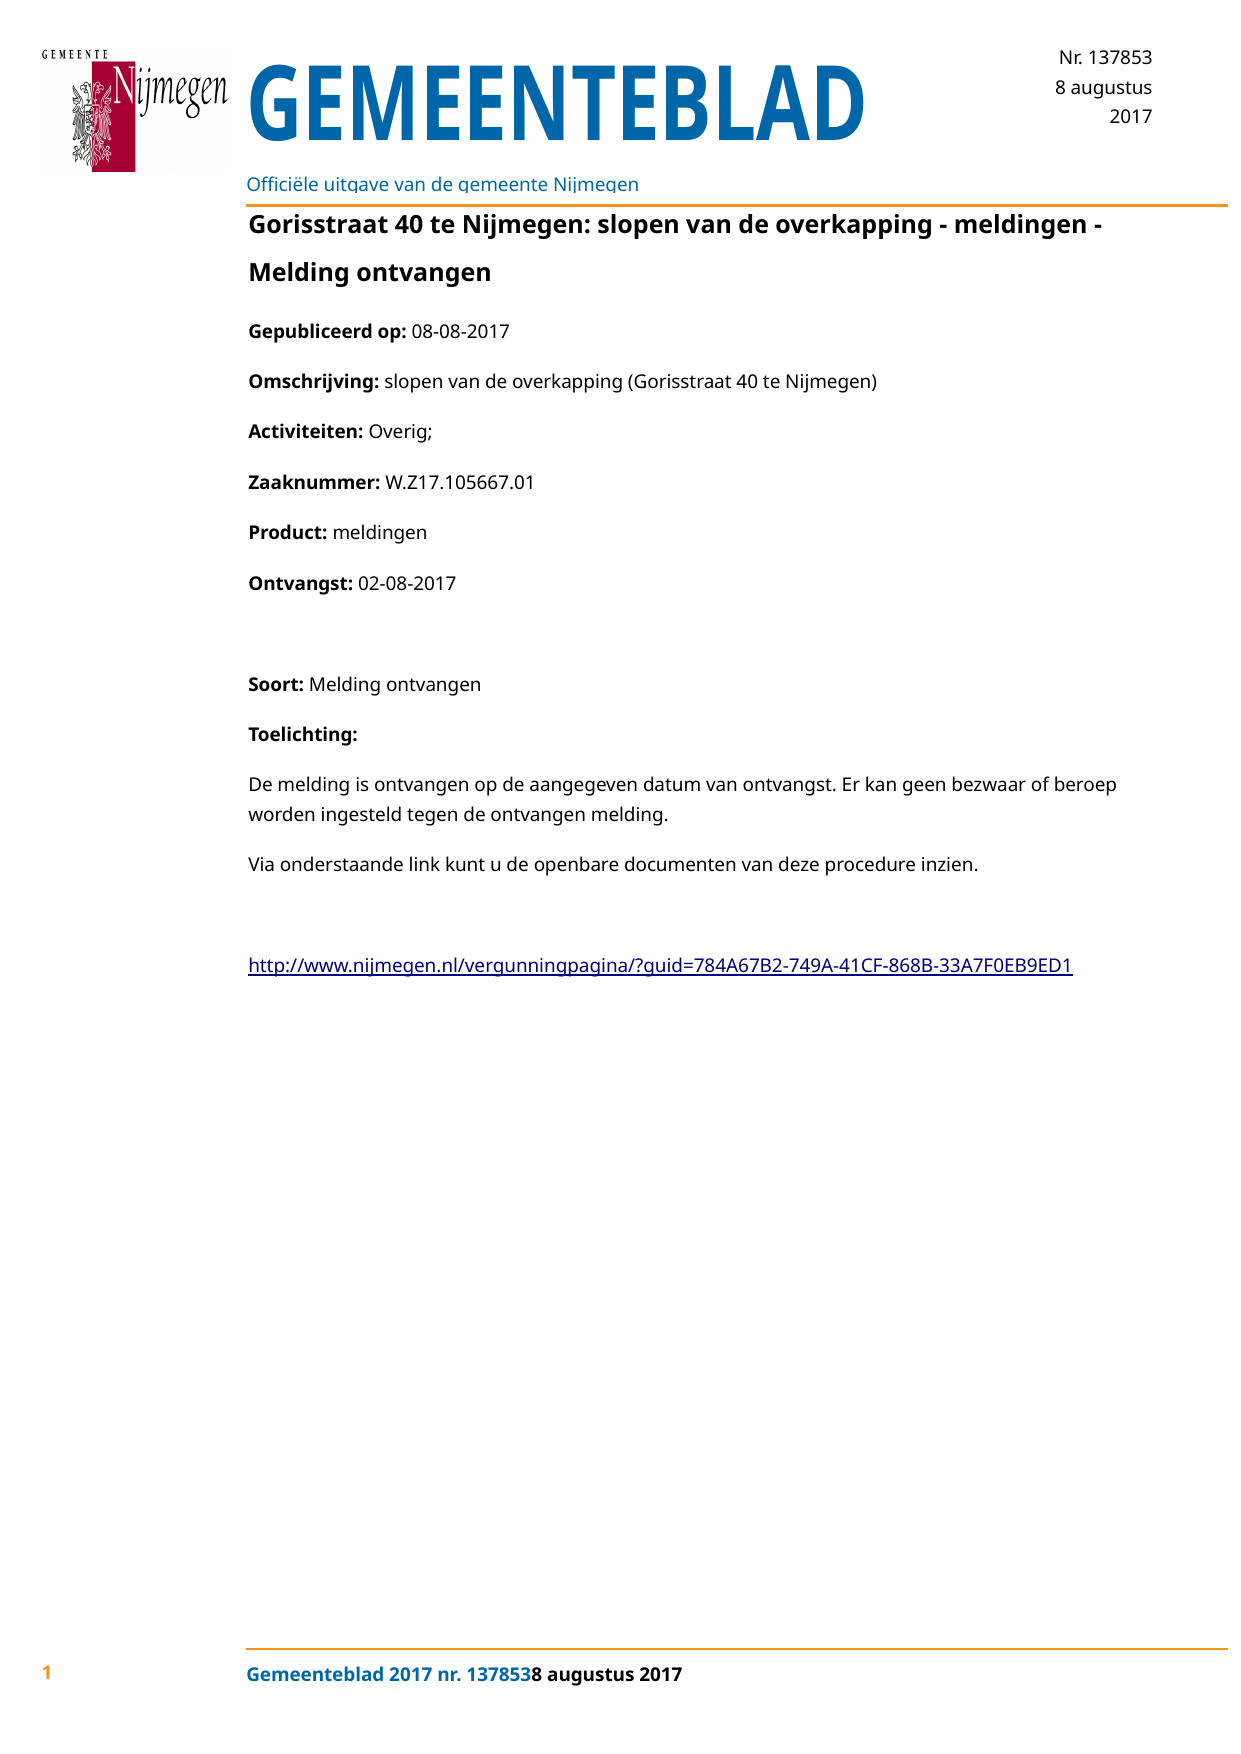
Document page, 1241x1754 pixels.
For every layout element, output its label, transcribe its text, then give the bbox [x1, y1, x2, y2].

text Product: meldingen [248, 519, 1152, 545]
text Toelichting: [248, 721, 1152, 747]
text Ontvangst: 02-08-2017 [248, 570, 1152, 596]
text Omschrijving: slopen van de overkapping (Gorisstraat 40 te Nijmegen) [248, 368, 1152, 394]
text Gepubliceerd op: 08-08-2017 [248, 318, 1152, 344]
text Activiteiten: Overig; [248, 419, 1152, 444]
text Soort: Melding ontvangen [248, 671, 1152, 697]
text http://www.nijmegen.nl/vergunningpagina/?guid=784A67B2-749A-41CF-868B-33A7F0EB9ED1 [248, 952, 1152, 978]
text Gorisstraat 40 te Nijmegen: slopen van de overkapping - meldingen - Melding ontvangen [248, 207, 1152, 288]
text De melding is ontvangen op de aangegeven datum van ontvangst. Er kan geen bezwaar of beroep worden ingesteld tegen de ontvangen melding. [248, 772, 1152, 827]
text Zaaknummer: W.Z17.105667.01 [248, 469, 1152, 495]
picture [41, 47, 231, 172]
text Via onderstaande link kunt u de openbare documenten van deze procedure inzien. [248, 852, 1152, 877]
